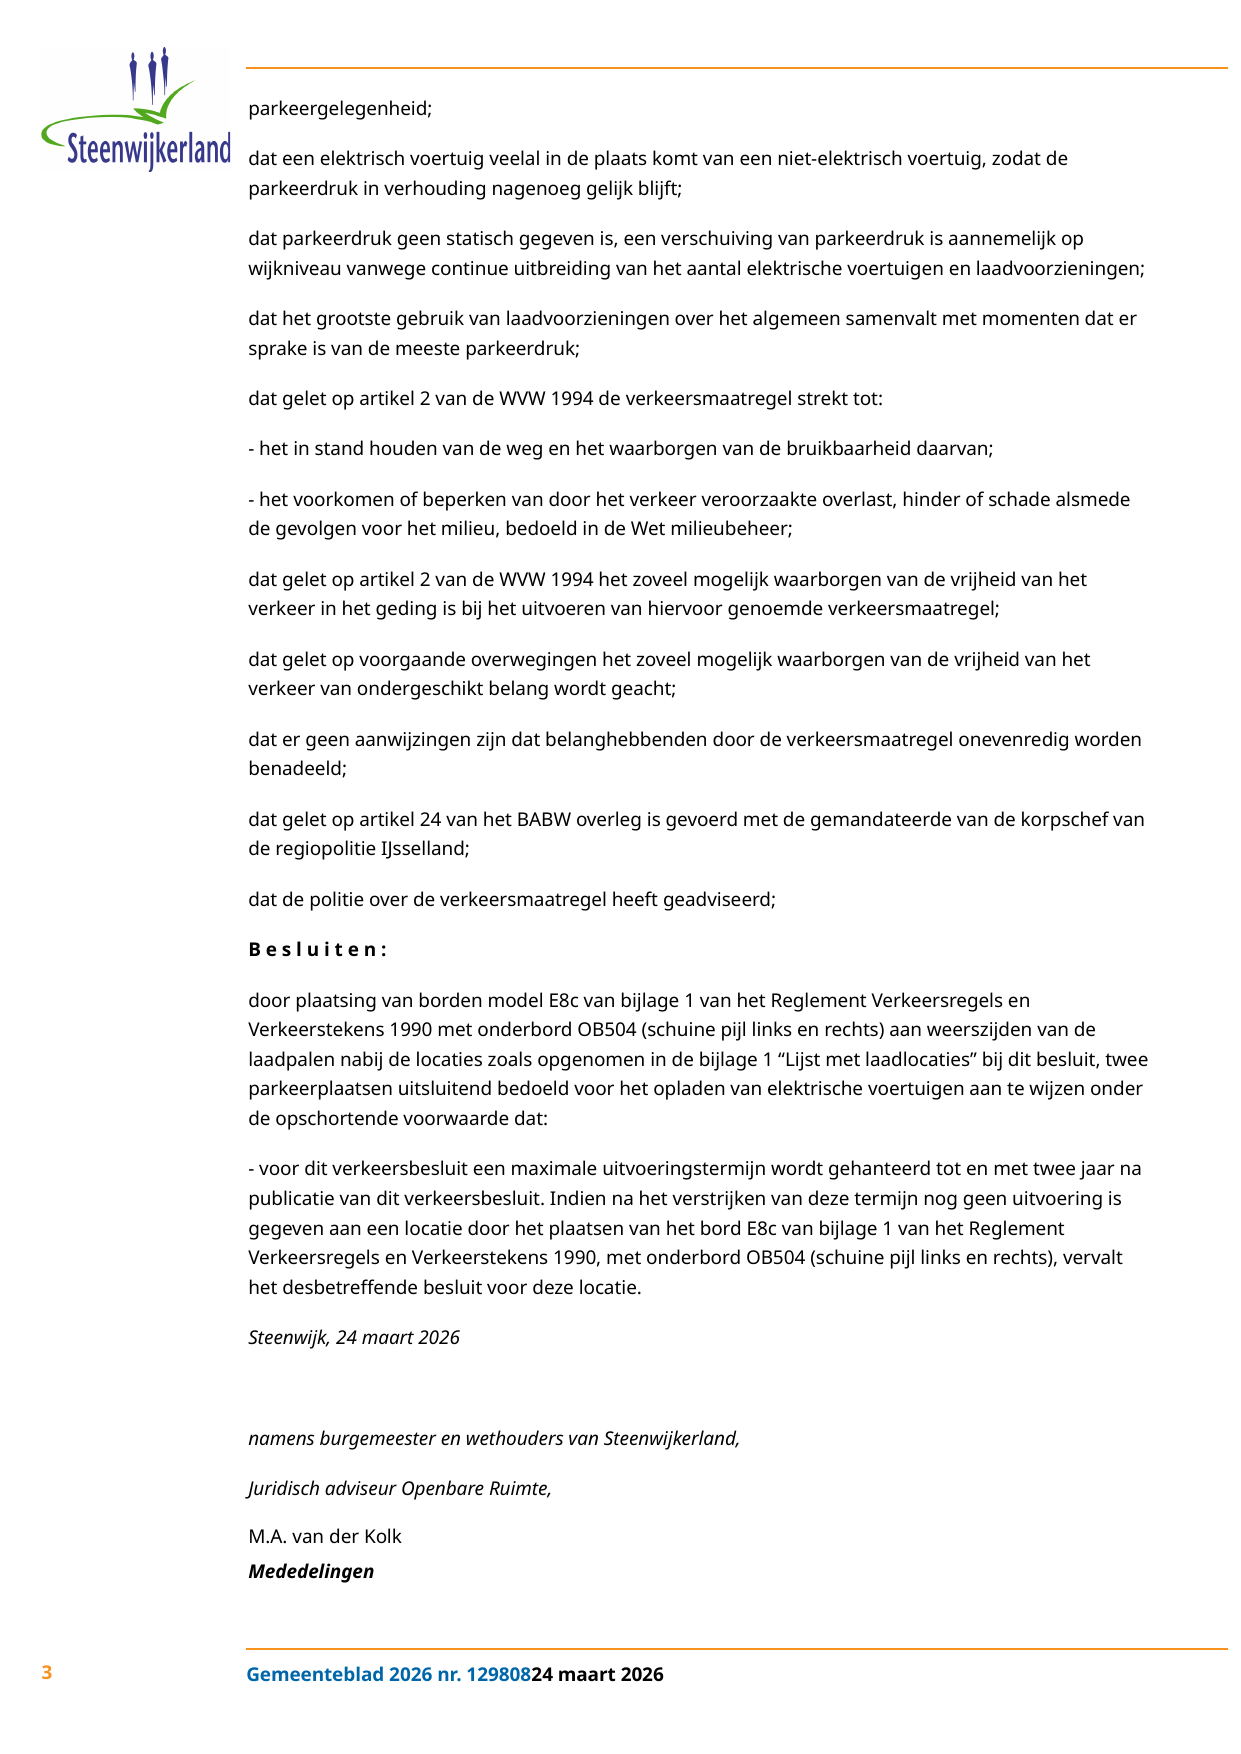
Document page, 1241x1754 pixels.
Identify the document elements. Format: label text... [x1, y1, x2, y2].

text dat een elektrisch voertuig veelal in de plaats komt van een niet-elektrisch voertuig, zodat de parkeerdruk in verhouding nagenoeg gelijk blijft; [248, 145, 1152, 201]
text dat gelet op artikel 2 van de WVW 1994 de verkeersmaatregel strekt tot: [248, 385, 1152, 411]
text B e s l u i t e n : [248, 936, 1152, 962]
picture [41, 47, 231, 172]
text M.A. van der Kolk [248, 1523, 1152, 1549]
text parkeergelegenheid; [248, 95, 1152, 121]
text Mededelingen [248, 1563, 1152, 1582]
text - het voorkomen of beperken van door het verkeer veroorzaakte overlast, hinder of schade alsmede de gevolgen voor het milieu, bedoeld in de Wet milieubeheer; [248, 486, 1152, 541]
text - voor dit verkeersbesluit een maximale uitvoeringstermijn wordt gehanteerd tot en met twee jaar na publicatie van dit verkeersbesluit. Indien na het verstrijken van deze termijn nog geen uitvoering is gegeven aan een locatie door het plaatsen van het bord E8c van bijlage 1 van het Reglement Verkeersregels en Verkeerstekens 1990, met onderbord OB504 (schuine pijl links en rechts), vervalt het desbetreffende besluit voor deze locatie. [248, 1156, 1152, 1300]
text dat gelet op voorgaande overwegingen het zoveel mogelijk waarborgen van de vrijheid van het verkeer van ondergeschikt belang wordt geacht; [248, 646, 1152, 701]
text dat gelet op artikel 2 van de WVW 1994 het zoveel mogelijk waarborgen van de vrijheid van het verkeer in het geding is bij het uitvoeren van hiervoor genoemde verkeersmaatregel; [248, 566, 1152, 621]
text Steenwijk, 24 maart 2026 [248, 1324, 1152, 1350]
text dat het grootste gebruik van laadvoorzieningen over het algemeen samenvalt met momenten dat er sprake is van de meeste parkeerdruk; [248, 305, 1152, 361]
text door plaatsing van borden model E8c van bijlage 1 van het Reglement Verkeersregels en Verkeerstekens 1990 met onderbord OB504 (schuine pijl links en rechts) aan weerszijden van de laadpalen nabij de locaties zoals opgenomen in de bijlage 1 “Lijst met laadlocaties” bij dit besluit, twee parkeerplaatsen uitsluitend bedoeld voor het opladen van elektrische voertuigen aan te wijzen onder de opschortende voorwaarde dat: [248, 987, 1152, 1131]
text Juridisch adviseur Openbare Ruimte, [248, 1476, 1152, 1501]
text dat parkeerdruk geen statisch gegeven is, een verschuiving van parkeerdruk is aannemelijk op wijkniveau vanwege continue uitbreiding van het aantal elektrische voertuigen en laadvoorzieningen; [248, 225, 1152, 281]
text dat de politie over de verkeersmaatregel heeft geadviseerd; [248, 886, 1152, 912]
text - het in stand houden van de weg en het waarborgen van de bruikbaarheid daarvan; [248, 436, 1152, 461]
text dat er geen aanwijzingen zijn dat belanghebbenden door de verkeersmaatregel onevenredig worden benadeeld; [248, 726, 1152, 781]
text namens burgemeester en wethouders van Steenwijkerland, [248, 1425, 1152, 1451]
text dat gelet op artikel 24 van het BABW overleg is gevoerd met de gemandateerde van de korpschef van de regiopolitie IJsselland; [248, 806, 1152, 861]
